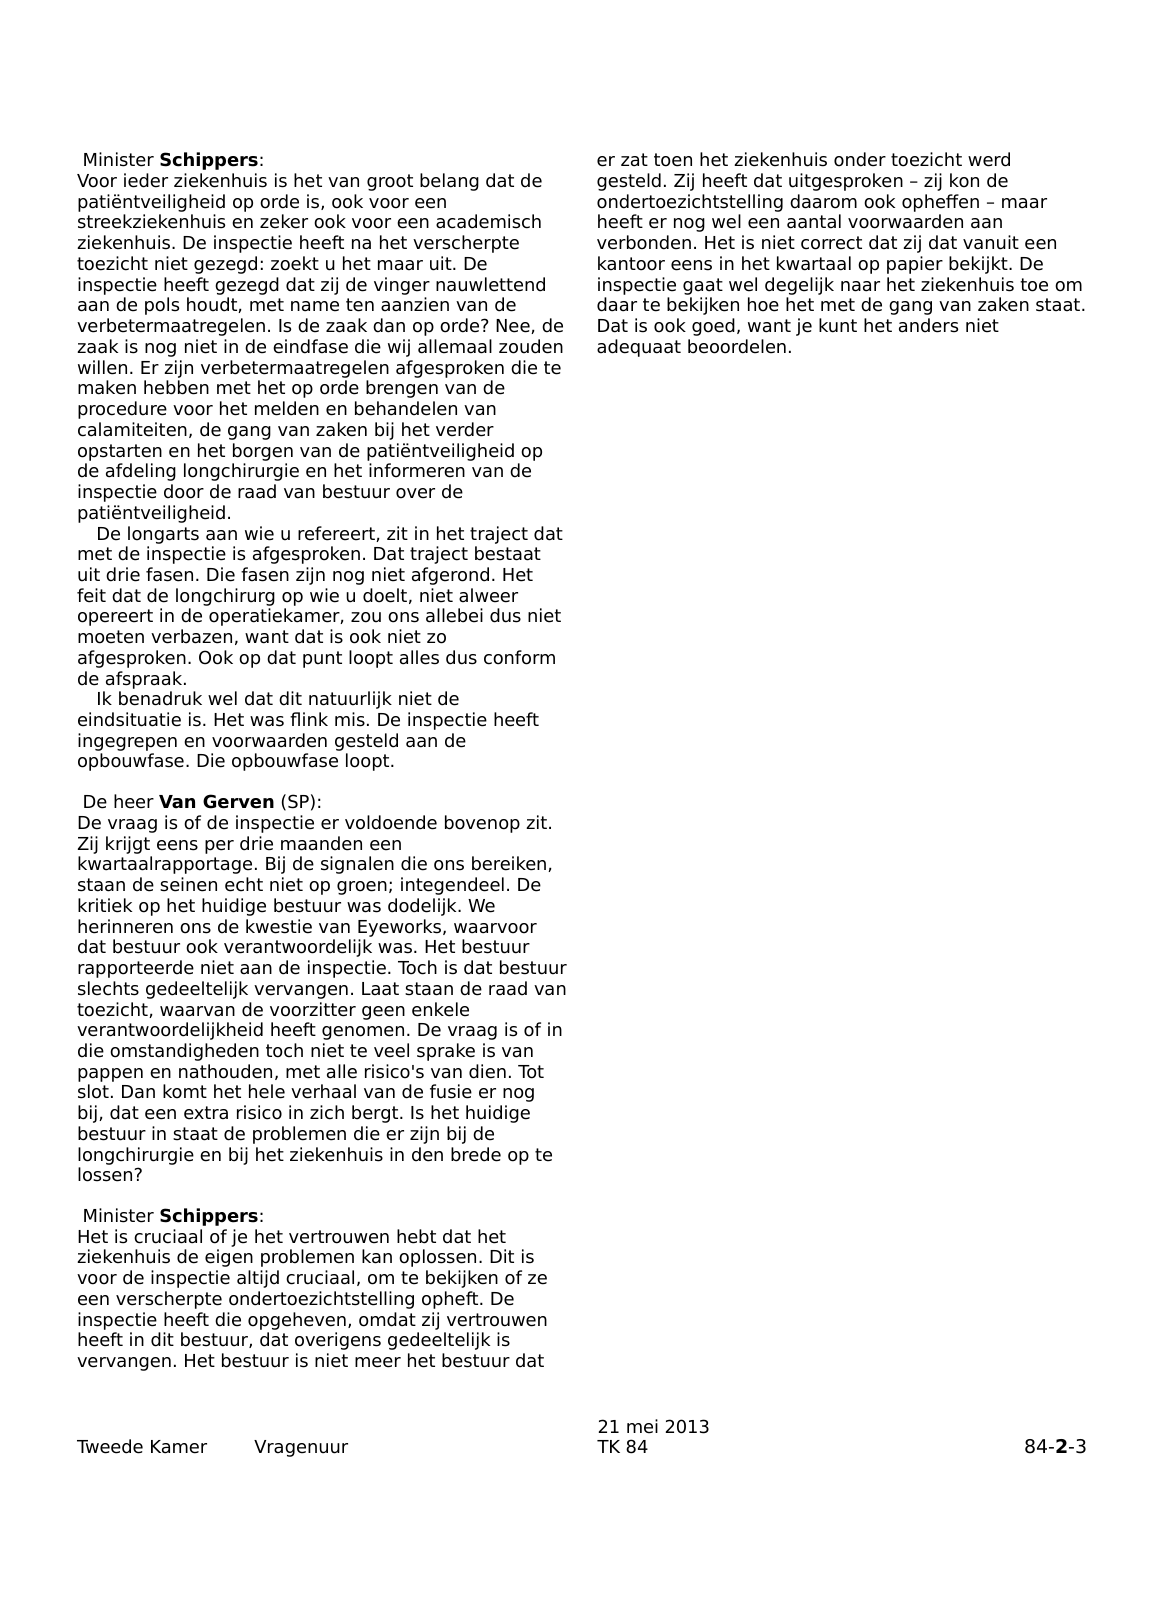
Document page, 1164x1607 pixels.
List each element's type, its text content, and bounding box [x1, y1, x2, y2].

text De vraag is of de inspectie er voldoende bovenop zit. Zij krijgt eens per drie maanden een kwartaalrapportage. Bij de signalen die ons bereiken, staan de seinen echt niet op groen; integendeel. De kritiek op het huidige bestuur was dodelijk. We herinneren ons de kwestie van Eyeworks, waarvoor dat bestuur ook verantwoordelijk was. Het bestuur rapporteerde niet aan de inspectie. Toch is dat bestuur slechts gedeeltelijk vervangen. Laat staan de raad van toezicht, waarvan de voorzitter geen enkele verantwoordelijkheid heeft genomen. De vraag is of in die omstandigheden toch niet te veel sprake is van pappen en nathouden, met alle risico's van dien. Tot slot. Dan komt het hele verhaal van de fusie er nog bij, dat een extra risico in zich bergt. Is het huidige bestuur in staat de problemen die er zijn bij de longchirurgie en bij het ziekenhuis in den brede op te lossen? [77, 813, 567, 1186]
text Minister Schippers: [77, 150, 567, 171]
text De heer Van Gerven (SP): [77, 792, 567, 813]
text Ik benadruk wel dat dit natuurlijk niet de eindsituatie is. Het was flink mis. De inspectie heeft ingegrepen en voorwaarden gesteld aan de opbouwfase. Die opbouwfase loopt. [77, 689, 567, 772]
text er zat toen het ziekenhuis onder toezicht werd gesteld. Zij heeft dat uitgesproken – zij kon de ondertoezichtstelling daarom ook opheffen – maar heeft er nog wel een aantal voorwaarden aan verbonden. Het is niet correct dat zij dat vanuit een kantoor eens in het kwartaal op papier bekijkt. De inspectie gaat wel degelijk naar het ziekenhuis toe om daar te bekijken hoe het met de gang van zaken staat. Dat is ook goed, want je kunt het anders niet adequaat beoordelen. [596, 150, 1087, 357]
text Het is cruciaal of je het vertrouwen hebt dat het ziekenhuis de eigen problemen kan oplossen. Dit is voor de inspectie altijd cruciaal, om te bekijken of ze een verscherpte ondertoezichtstelling opheft. De inspectie heeft die opgeheven, omdat zij vertrouwen heeft in dit bestuur, dat overigens gedeeltelijk is vervangen. Het bestuur is niet meer het bestuur dat [77, 1227, 567, 1372]
text De longarts aan wie u refereert, zit in het traject dat met de inspectie is afgesproken. Dat traject bestaat uit drie fasen. Die fasen zijn nog niet afgerond. Het feit dat de longchirurg op wie u doelt, niet alweer opereert in de operatiekamer, zou ons allebei dus niet moeten verbazen, want dat is ook niet zo afgesproken. Ook op dat punt loopt alles dus conform de afspraak. [77, 523, 567, 689]
text Minister Schippers: [77, 1206, 567, 1227]
text Voor ieder ziekenhuis is het van groot belang dat de patiëntveiligheid op orde is, ook voor een streekziekenhuis en zeker ook voor een academisch ziekenhuis. De inspectie heeft na het verscherpte toezicht niet gezegd: zoekt u het maar uit. De inspectie heeft gezegd dat zij de vinger nauwlettend aan de pols houdt, met name ten aanzien van de verbetermaatregelen. Is de zaak dan op orde? Nee, de zaak is nog niet in de eindfase die wij allemaal zouden willen. Er zijn verbetermaatregelen afgesproken die te maken hebben met het op orde brengen van de procedure voor het melden en behandelen van calamiteiten, de gang van zaken bij het verder opstarten en het borgen van de patiëntveiligheid op de afdeling longchirurgie en het informeren van de inspectie door de raad van bestuur over de patiëntveiligheid. [77, 171, 567, 523]
